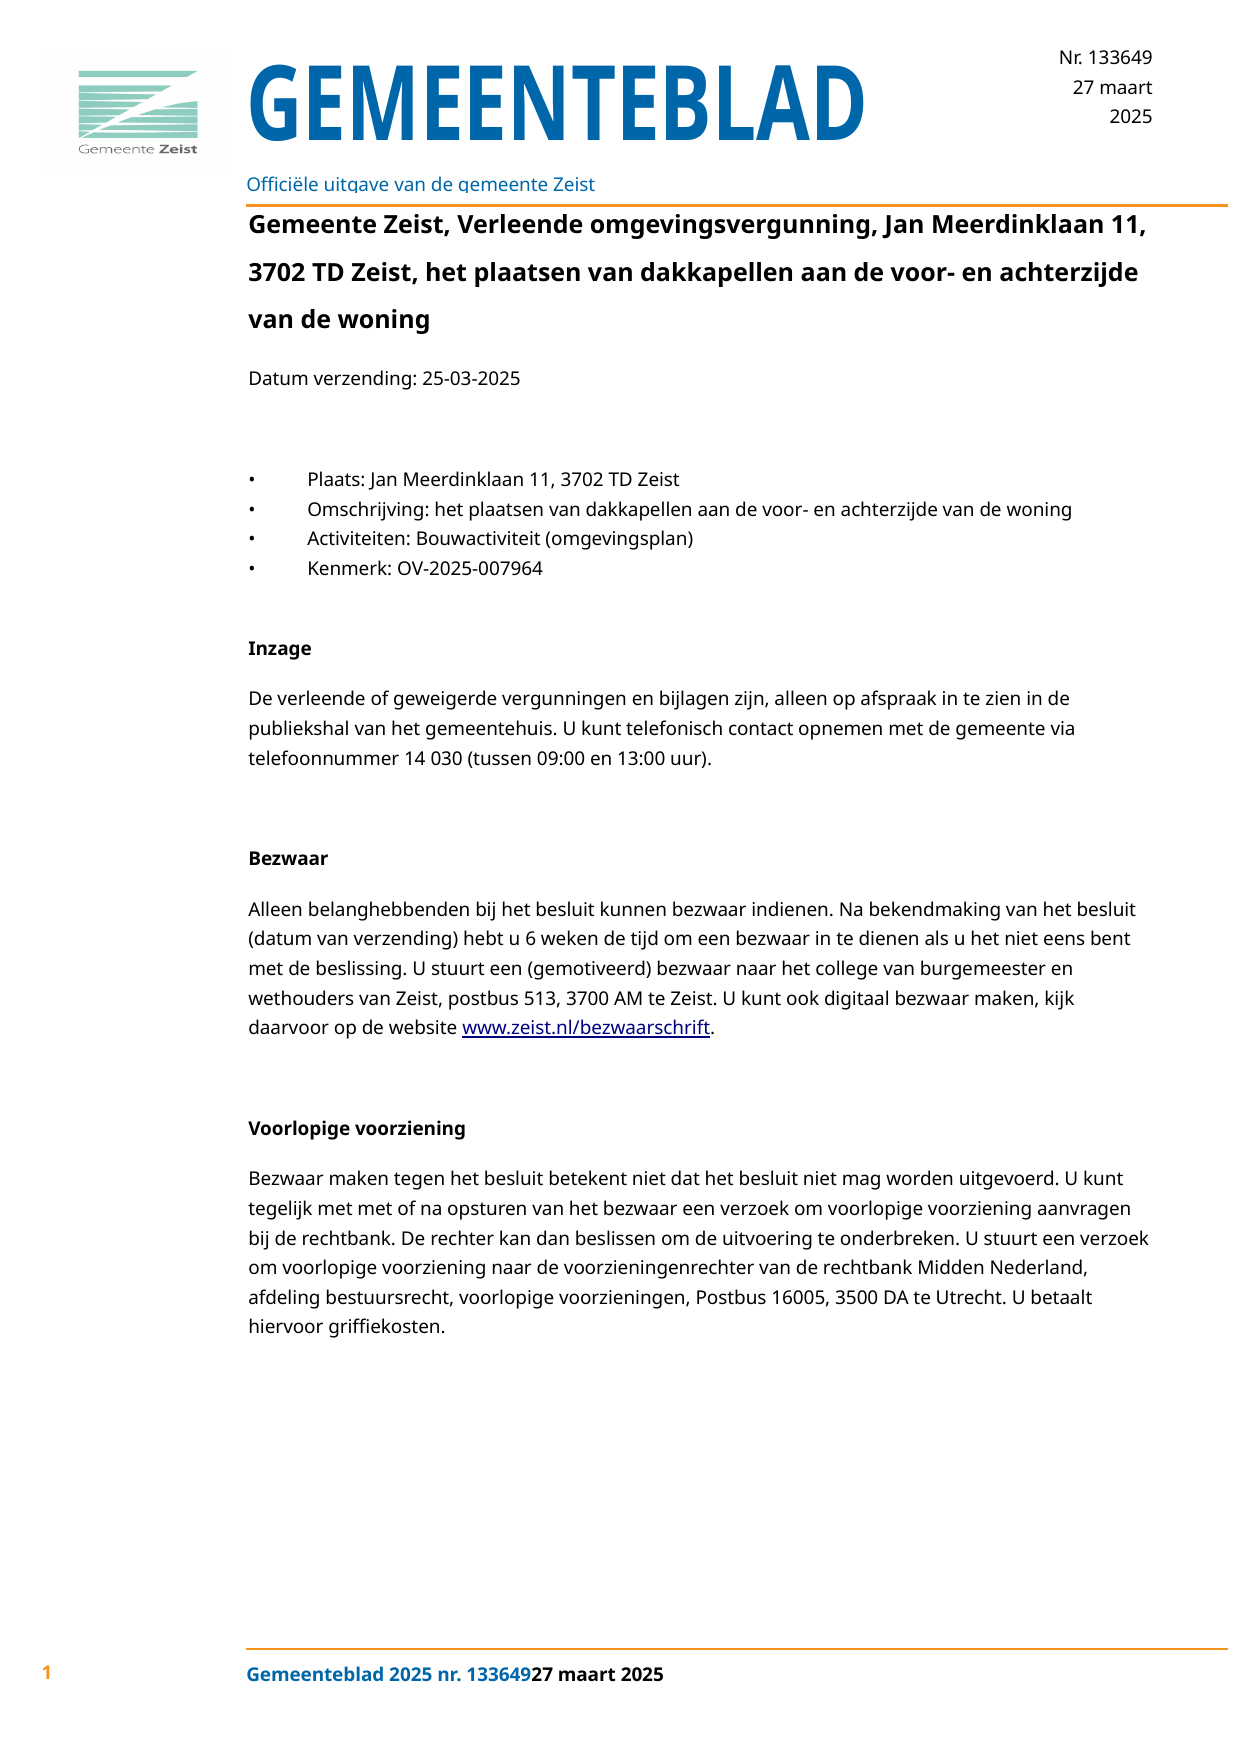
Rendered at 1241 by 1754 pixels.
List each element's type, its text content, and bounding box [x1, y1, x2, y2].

text Bezwaar maken tegen het besluit betekent niet dat het besluit niet mag worden uitgevoerd. U kunt tegelijk met met of na opsturen van het bezwaar een verzoek om voorlopige voorziening aanvragen bij de rechtbank. De rechter kan dan beslissen om de uitvoering te onderbreken. U stuurt een verzoek om voorlopige voorziening naar de voorzieningenrechter van de rechtbank Midden Nederland, afdeling bestuursrecht, voorlopige voorzieningen, Postbus 16005, 3500 DA te Utrecht. U betaalt hiervoor griffiekosten. [248, 1166, 1152, 1339]
text Bezwaar [248, 846, 1152, 871]
text Datum verzending: 25-03-2025 [248, 366, 1152, 391]
list Activiteiten: Bouwactiviteit (omgevingsplan) [248, 526, 1152, 551]
text De verleende of geweigerde vergunningen en bijlagen zijn, alleen op afspraak in te zien in de publiekshal van het gemeentehuis. U kunt telefonisch contact opnemen met de gemeente via telefoonnummer 14 030 (tussen 09:00 en 13:00 uur). [248, 686, 1152, 770]
list Omschrijving: het plaatsen van dakkapellen aan de voor- en achterzijde van de woning [248, 496, 1152, 522]
list Kenmerk: OV-2025-007964 [248, 555, 1152, 581]
text Alleen belanghebbenden bij het besluit kunnen bezwaar indienen. Na bekendmaking van het besluit (datum van verzending) hebt u 6 weken de tijd om een bezwaar in te dienen als u het niet eens bent met de beslissing. U stuurt een (gemotiveerd) bezwaar naar het college van burgemeester en wethouders van Zeist, postbus 513, 3700 AM te Zeist. U kunt ook digitaal bezwaar maken, kijk daarvoor op de website www.zeist.nl/bezwaarschrift. [248, 896, 1152, 1040]
picture [41, 47, 231, 172]
text Voorlopige voorziening [248, 1115, 1152, 1141]
text Gemeente Zeist, Verleende omgevingsvergunning, Jan Meerdinklaan 11, 3702 TD Zeist, het plaatsen van dakkapellen aan de voor- en achterzijde van de woning [248, 207, 1152, 336]
text Inzage [248, 635, 1152, 661]
list Plaats: Jan Meerdinklaan 11, 3702 TD Zeist [248, 466, 1152, 492]
